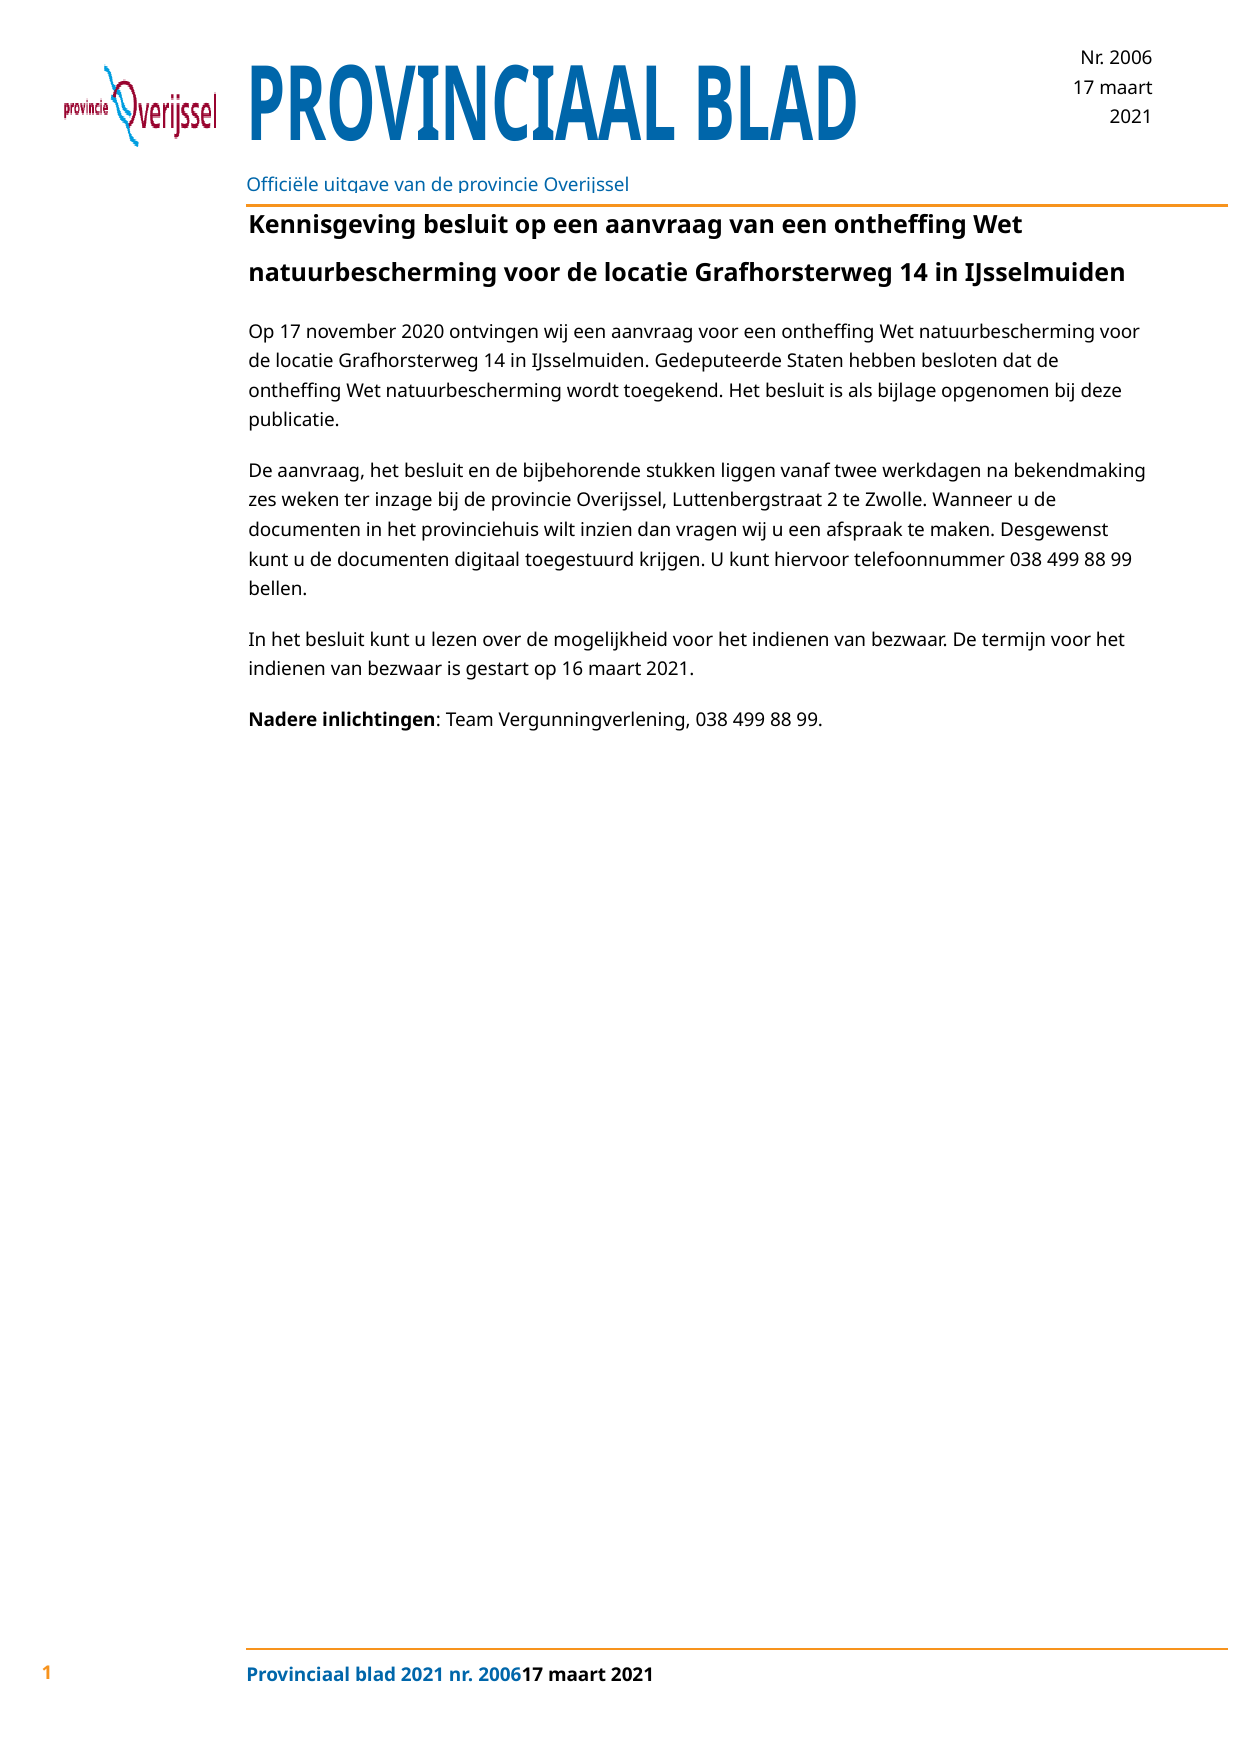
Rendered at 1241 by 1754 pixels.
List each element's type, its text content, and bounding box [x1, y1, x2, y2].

text Kennisgeving besluit op een aanvraag van een ontheffing Wet natuurbescherming voor de locatie Grafhorsterweg 14 in IJsselmuiden [248, 207, 1152, 288]
text Op 17 november 2020 ontvingen wij een aanvraag voor een ontheffing Wet natuurbescherming voor de locatie Grafhorsterweg 14 in IJsselmuiden. Gedeputeerde Staten hebben besloten dat de ontheffing Wet natuurbescherming wordt toegekend. Het besluit is als bijlage opgenomen bij deze publicatie. [248, 318, 1152, 432]
text Nadere inlichtingen: Team Vergunningverlening, 038 499 88 99. [248, 706, 1152, 732]
text In het besluit kunt u lezen over de mogelijkheid voor het indienen van bezwaar. De termijn voor het indienen van bezwaar is gestart op 16 maart 2021. [248, 626, 1152, 681]
picture [41, 47, 231, 172]
text De aanvraag, het besluit en de bijbehorende stukken liggen vanaf twee werkdagen na bekendmaking zes weken ter inzage bij de provincie Overijssel, Luttenbergstraat 2 te Zwolle. Wanneer u de documenten in het provinciehuis wilt inzien dan vragen wij u een afspraak te maken. Desgewenst kunt u de documenten digitaal toegestuurd krijgen. U kunt hiervoor telefoonnummer 038 499 88 99 bellen. [248, 457, 1152, 601]
